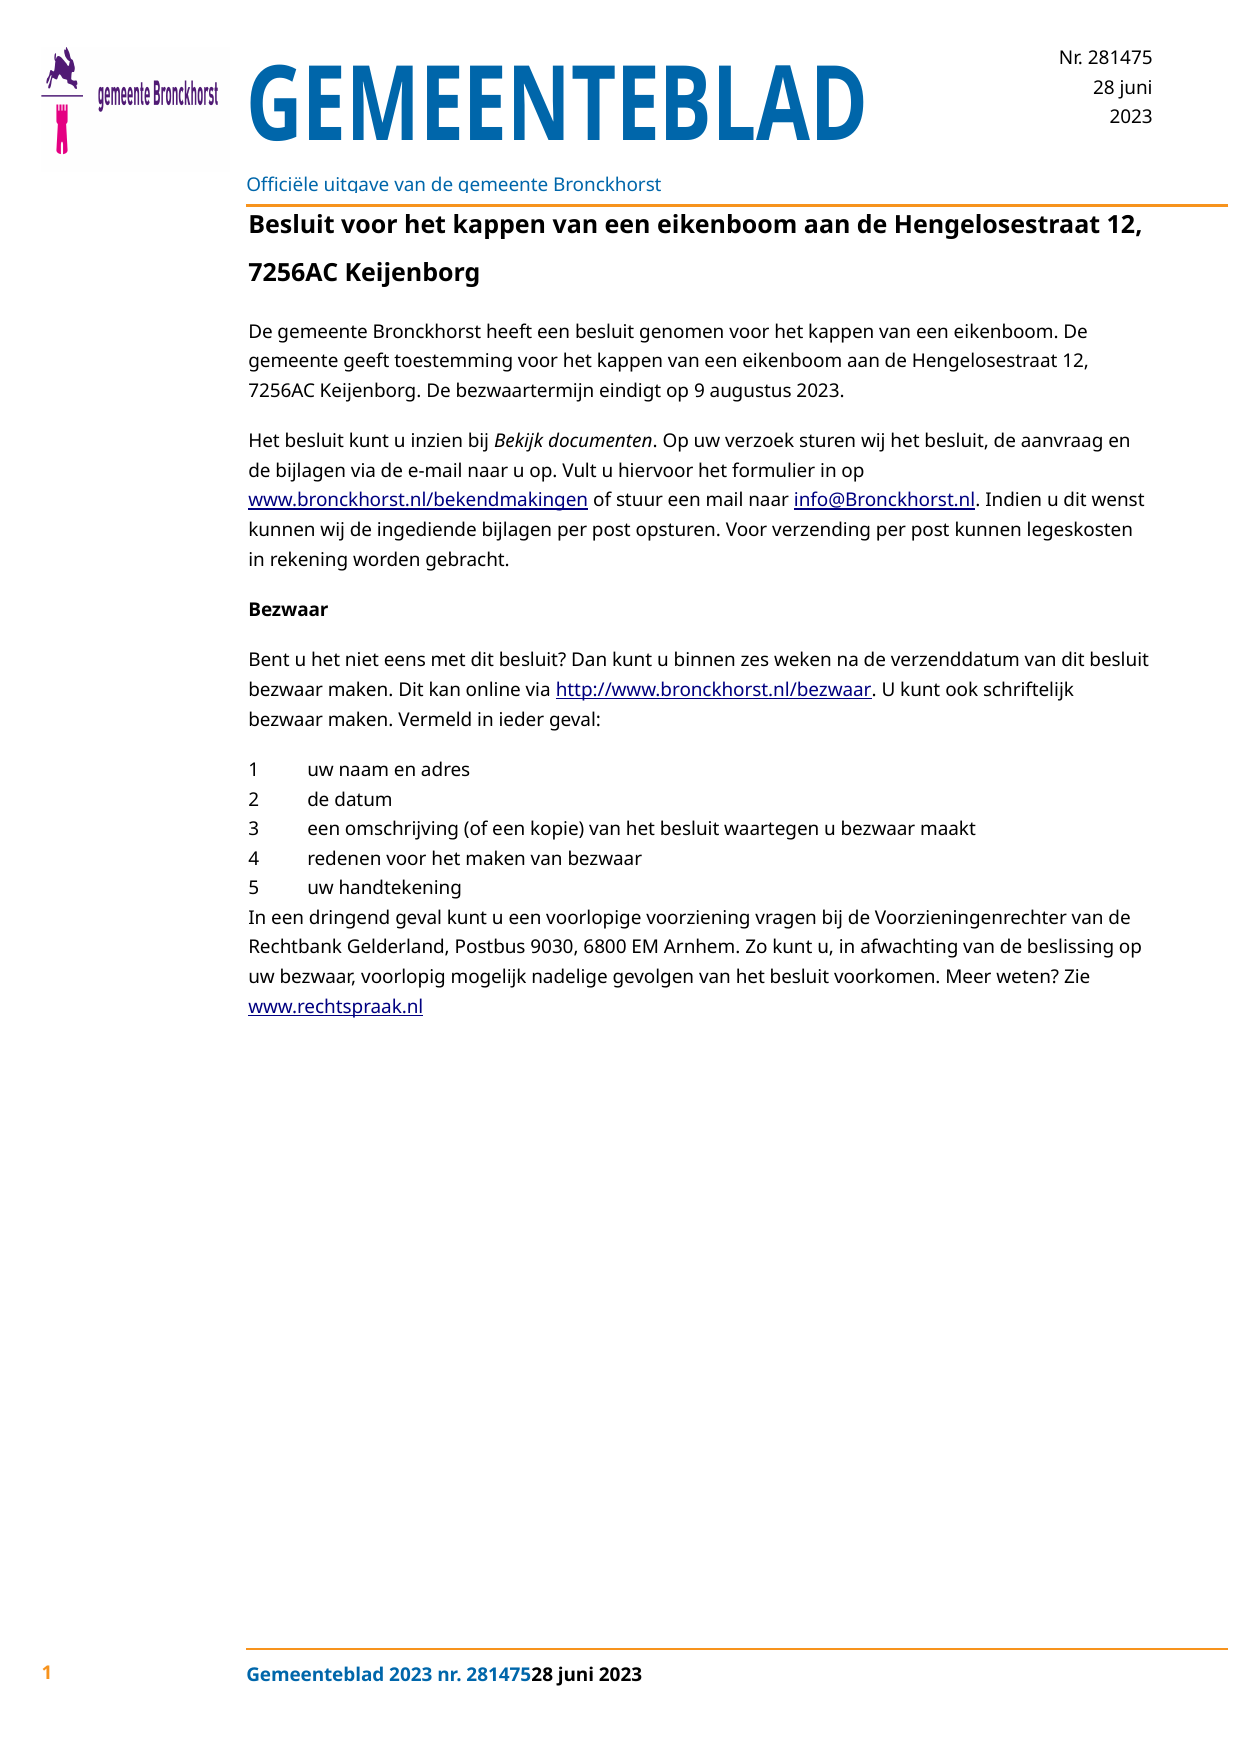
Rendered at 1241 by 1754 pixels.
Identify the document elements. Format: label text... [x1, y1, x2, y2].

text Het besluit kunt u inzien bij Bekijk documenten. Op uw verzoek sturen wij het besluit, de aanvraag en de bijlagen via de e-mail naar u op. Vult u hiervoor het formulier in op www.bronckhorst.nl/bekendmakingen of stuur een mail naar info@Bronckhorst.nl. Indien u dit wenst kunnen wij de ingediende bijlagen per post opsturen. Voor verzending per post kunnen legeskosten in rekening worden gebracht. [248, 427, 1152, 572]
list de datum [248, 786, 1152, 812]
list uw handtekening [248, 874, 1152, 900]
text Bezwaar [248, 596, 1152, 622]
text In een dringend geval kunt u een voorlopige voorziening vragen bij de Voorzieningenrechter van de Rechtbank Gelderland, Postbus 9030, 6800 EM Arnhem. Zo kunt u, in afwachting van de beslissing op uw bezwaar, voorlopig mogelijk nadelige gevolgen van het besluit voorkomen. Meer weten? Zie www.rechtspraak.nl [248, 904, 1152, 1019]
list een omschrijving (of een kopie) van het besluit waartegen u bezwaar maakt [248, 815, 1152, 841]
text De gemeente Bronckhorst heeft een besluit genomen voor het kappen van een eikenboom. De gemeente geeft toestemming voor het kappen van een eikenboom aan de Hengelosestraat 12, 7256AC Keijenborg. De bezwaartermijn eindigt op 9 augustus 2023. [248, 318, 1152, 403]
list redenen voor het maken van bezwaar [248, 845, 1152, 871]
picture [41, 47, 231, 172]
list uw naam en adres [248, 756, 1152, 782]
text Besluit voor het kappen van een eikenboom aan de Hengelosestraat 12, 7256AC Keijenborg [248, 207, 1152, 288]
text Bent u het niet eens met dit besluit? Dan kunt u binnen zes weken na de verzenddatum van dit besluit bezwaar maken. Dit kan online via http://www.bronckhorst.nl/bezwaar. U kunt ook schriftelijk bezwaar maken. Vermeld in ieder geval: [248, 647, 1152, 732]
